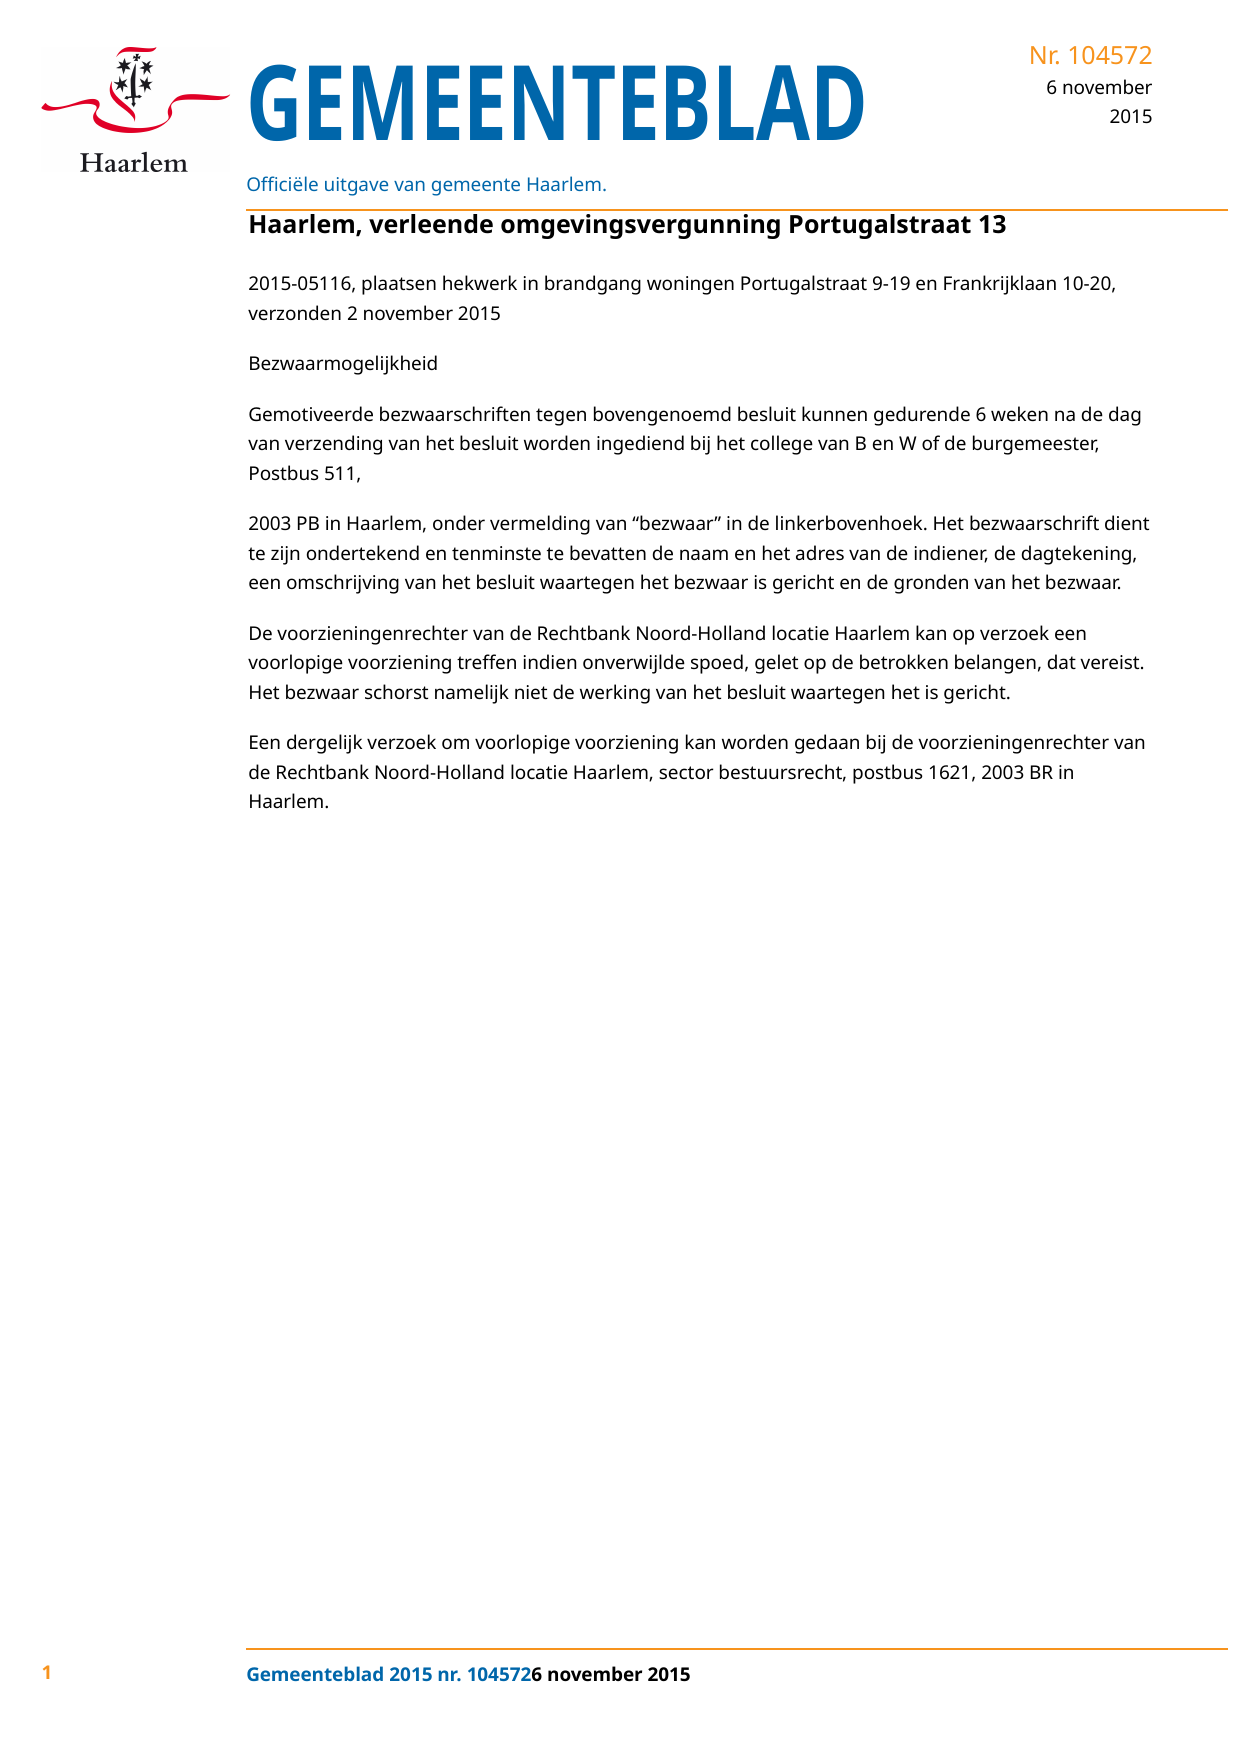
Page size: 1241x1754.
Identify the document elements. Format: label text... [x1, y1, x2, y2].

text 2015-05116, plaatsen hekwerk in brandgang woningen Portugalstraat 9-19 en Frankrijklaan 10-20, verzonden 2 november 2015 [248, 270, 1152, 326]
picture [41, 47, 231, 172]
text 2003 PB in Haarlem, onder vermelding van “bezwaar” in de linkerbovenhoek. Het bezwaarschrift dient te zijn ondertekend en tenminste te bevatten de naam en het adres van de indiener, de dagtekening, een omschrijving van het besluit waartegen het bezwaar is gericht en de gronden van het bezwaar. [248, 510, 1152, 595]
text De voorzieningenrechter van de Rechtbank Noord-Holland locatie Haarlem kan op verzoek een voorlopige voorziening treffen indien onverwijlde spoed, gelet op de betrokken belangen, dat vereist. Het bezwaar schorst namelijk niet de werking van het besluit waartegen het is gericht. [248, 620, 1152, 705]
text Haarlem, verleende omgevingsvergunning Portugalstraat 13 [248, 211, 1152, 241]
text Bezwaarmogelijkheid [248, 350, 1152, 376]
text Gemotiveerde bezwaarschriften tegen bovengenoemd besluit kunnen gedurende 6 weken na de dag van verzending van het besluit worden ingediend bij het college van B en W of de burgemeester, Postbus 511, [248, 401, 1152, 486]
text Een dergelijk verzoek om voorlopige voorziening kan worden gedaan bij de voorzieningenrechter van de Rechtbank Noord-Holland locatie Haarlem, sector bestuursrecht, postbus 1621, 2003 BR in Haarlem. [248, 729, 1152, 814]
